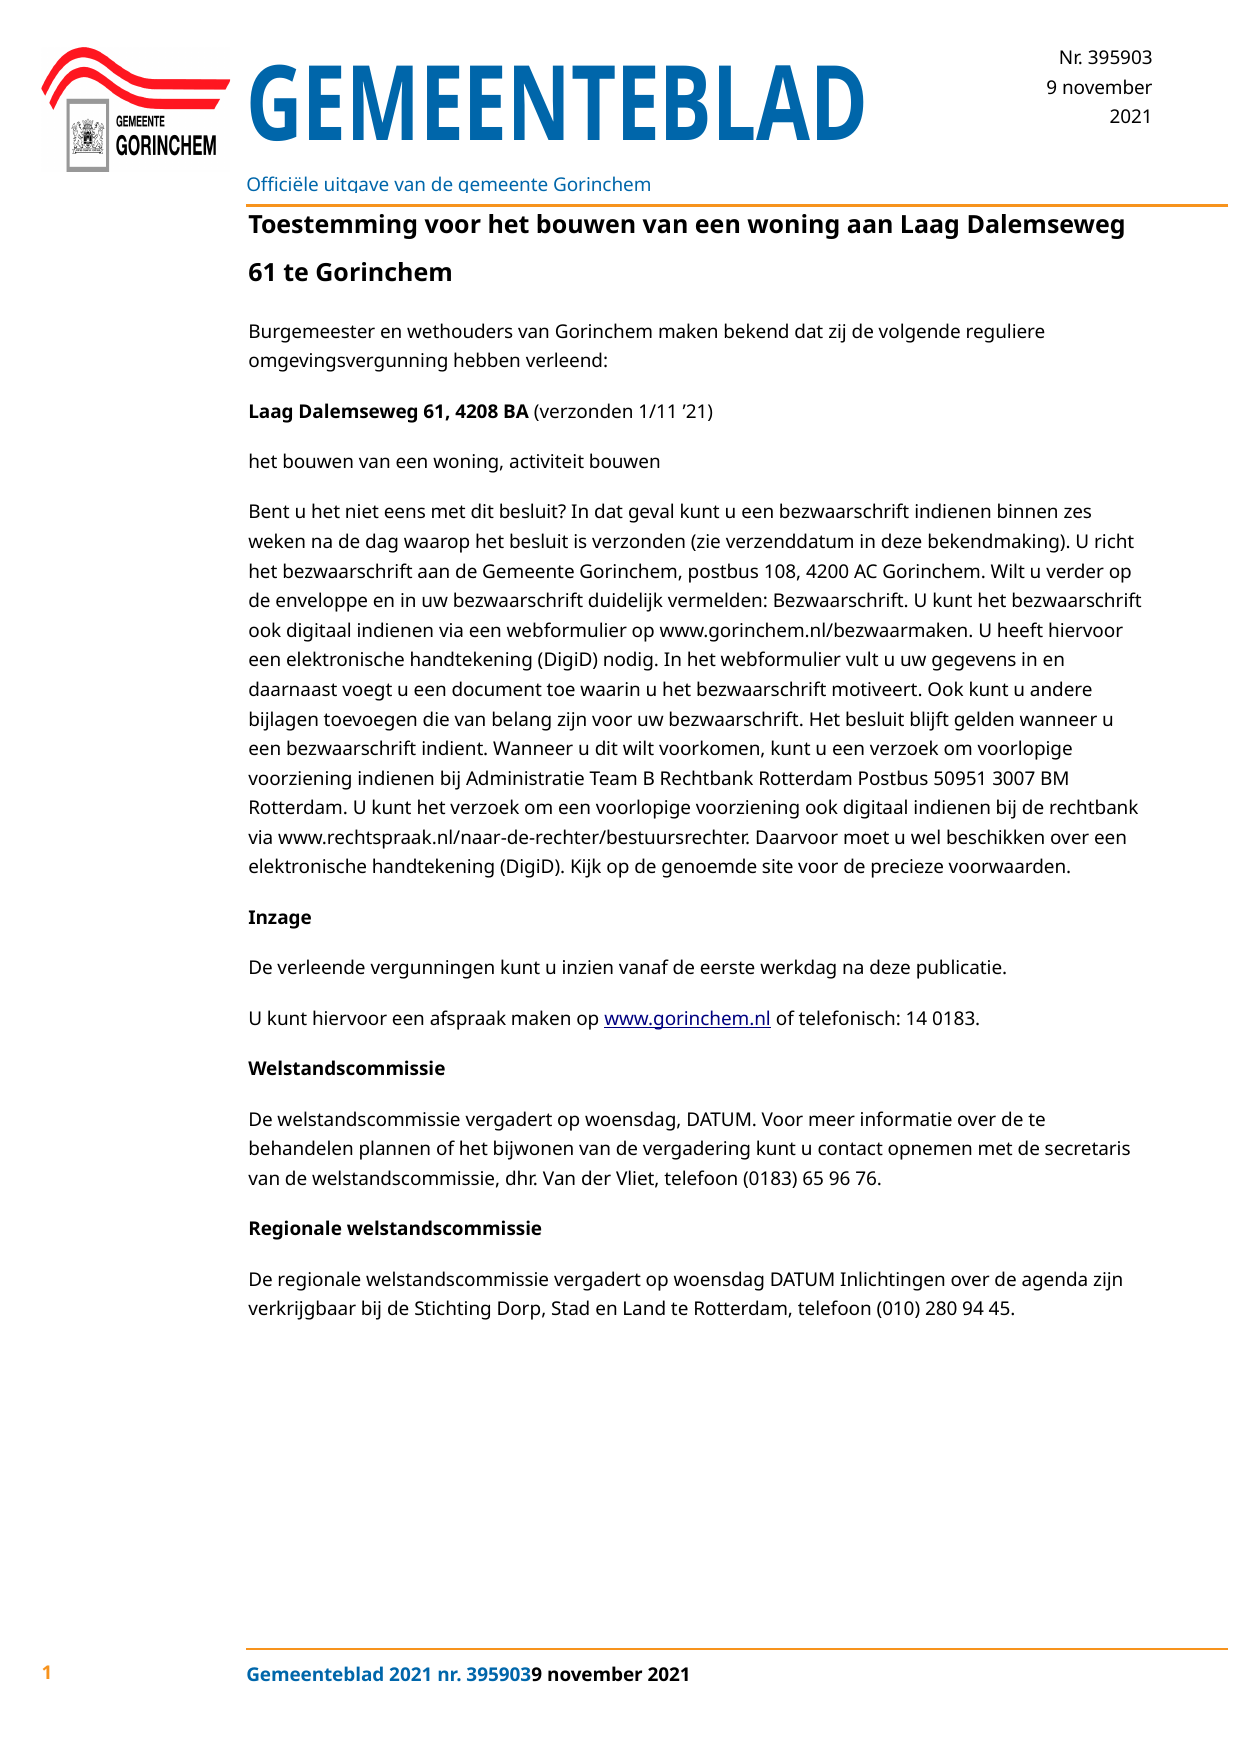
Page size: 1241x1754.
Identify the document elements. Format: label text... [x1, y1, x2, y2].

text De welstandscommissie vergadert op woensdag, DATUM. Voor meer informatie over de te behandelen plannen of het bijwonen van de vergadering kunt u contact opnemen met de secretaris van de welstandscommissie, dhr. Van der Vliet, telefoon (0183) 65 96 76. [248, 1106, 1152, 1191]
text U kunt hiervoor een afspraak maken op www.gorinchem.nl of telefonisch: 14 0183. [248, 1005, 1152, 1031]
text Regionale welstandscommissie [248, 1215, 1152, 1241]
text Bent u het niet eens met dit besluit? In dat geval kunt u een bezwaarschrift indienen binnen zes weken na de dag waarop het besluit is verzonden (zie verzenddatum in deze bekendmaking). U richt het bezwaarschrift aan de Gemeente Gorinchem, postbus 108, 4200 AC Gorinchem. Wilt u verder op de enveloppe en in uw bezwaarschrift duidelijk vermelden: Bezwaarschrift. U kunt het bezwaarschrift ook digitaal indienen via een webformulier op www.gorinchem.nl/bezwaarmaken. U heeft hiervoor een elektronische handtekening (DigiD) nodig. In het webformulier vult u uw gegevens in en daarnaast voegt u een document toe waarin u het bezwaarschrift motiveert. Ook kunt u andere bijlagen toevoegen die van belang zijn voor uw bezwaarschrift. Het besluit blijft gelden wanneer u een bezwaarschrift indient. Wanneer u dit wilt voorkomen, kunt u een verzoek om voorlopige voorziening indienen bij Administratie Team B Rechtbank Rotterdam Postbus 50951 3007 BM Rotterdam. U kunt het verzoek om een voorlopige voorziening ook digitaal indienen bij de rechtbank via www.rechtspraak.nl/naar-de-rechter/bestuursrechter. Daarvoor moet u wel beschikken over een elektronische handtekening (DigiD). Kijk op de genoemde site voor de precieze voorwaarden. [248, 499, 1152, 879]
text De verleende vergunningen kunt u inzien vanaf de eerste werkdag na deze publicatie. [248, 954, 1152, 980]
picture [41, 47, 231, 172]
text Burgemeester en wethouders van Gorinchem maken bekend dat zij de volgende reguliere omgevingsvergunning hebben verleend: [248, 318, 1152, 373]
text Welstandscommissie [248, 1055, 1152, 1081]
text het bouwen van een woning, activiteit bouwen [248, 448, 1152, 474]
text Laag Dalemseweg 61, 4208 BA (verzonden 1/11 ’21) [248, 398, 1152, 424]
text Toestemming voor het bouwen van een woning aan Laag Dalemseweg 61 te Gorinchem [248, 207, 1152, 288]
text Inzage [248, 904, 1152, 930]
text De regionale welstandscommissie vergadert op woensdag DATUM Inlichtingen over de agenda zijn verkrijgbaar bij de Stichting Dorp, Stad en Land te Rotterdam, telefoon (010) 280 94 45. [248, 1266, 1152, 1321]
